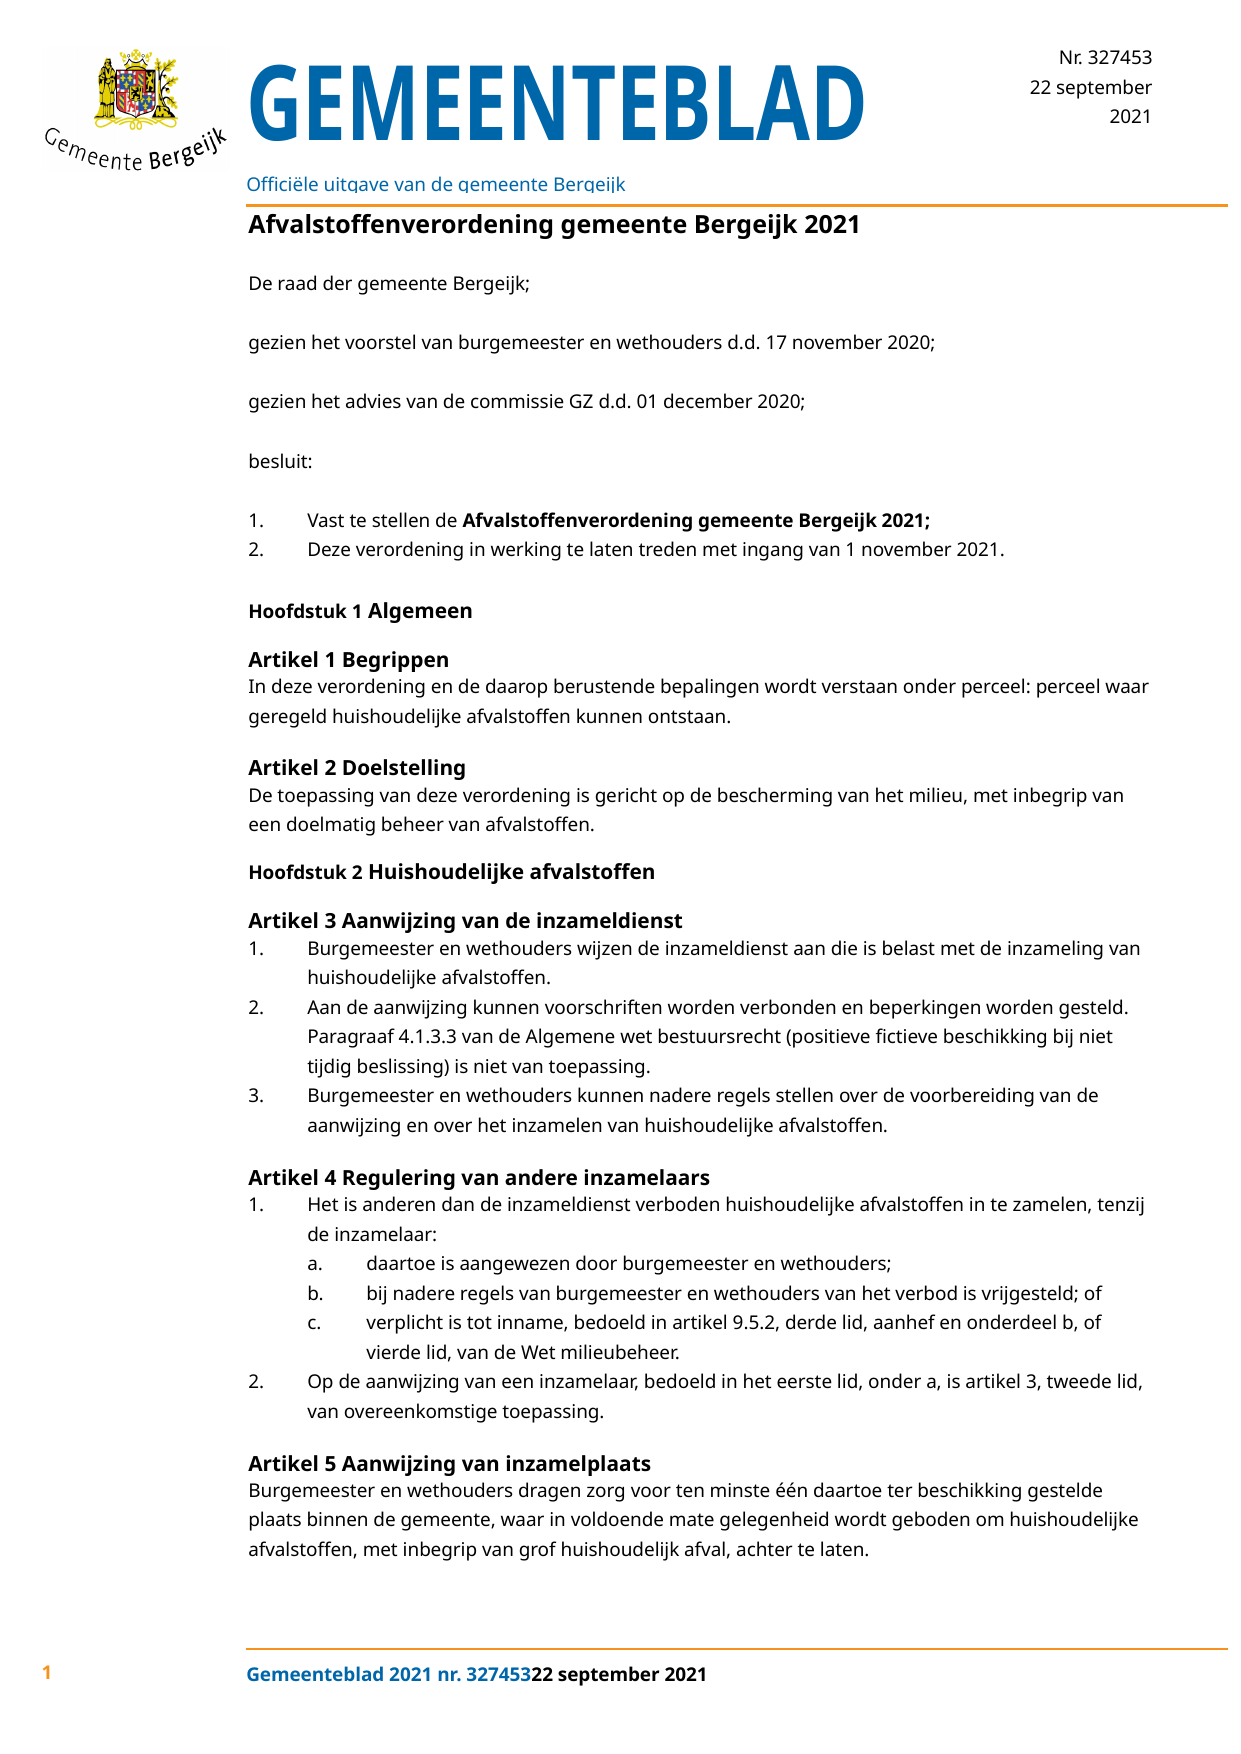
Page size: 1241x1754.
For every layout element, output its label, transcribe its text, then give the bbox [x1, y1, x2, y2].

text besluit: [248, 448, 1152, 473]
list Vast te stellen de Afvalstoffenverordening gemeente Bergeijk 2021; [248, 507, 1152, 533]
text In deze verordening en de daarop berustende bepalingen wordt verstaan onder perceel: perceel waar geregeld huishoudelijke afvalstoffen kunnen ontstaan. [248, 673, 1152, 729]
text Artikel 2 Doelstelling [248, 753, 1152, 782]
text Artikel 4 Regulering van andere inzamelaars [248, 1163, 1152, 1191]
text Artikel 1 Begrippen [248, 645, 1152, 673]
text Afvalstoffenverordening gemeente Bergeijk 2021 [248, 207, 1152, 241]
text Artikel 5 Aanwijzing van inzamelplaats [248, 1449, 1152, 1477]
text gezien het advies van de commissie GZ d.d. 01 december 2020; [248, 389, 1152, 414]
text Burgemeester en wethouders dragen zorg voor ten minste één daartoe ter beschikking gestelde plaats binnen de gemeente, waar in voldoende mate gelegenheid wordt geboden om huishoudelijke afvalstoffen, met inbegrip van grof huishoudelijk afval, achter te laten. [248, 1477, 1152, 1562]
list Burgemeester en wethouders wijzen de inzameldienst aan die is belast met de inzameling van huishoudelijke afvalstoffen. [248, 935, 1152, 990]
list Op de aanwijzing van een inzamelaar, bedoeld in het eerste lid, onder a, is artikel 3, tweede lid, van overeenkomstige toepassing. [248, 1369, 1152, 1424]
list Burgemeester en wethouders kunnen nadere regels stellen over de voorbereiding van de aanwijzing en over het inzamelen van huishoudelijke afvalstoffen. [248, 1083, 1152, 1138]
text Hoofdstuk 1 Algemeen [248, 596, 1152, 624]
text Hoofdstuk 2 Huishoudelijke afvalstoffen [248, 857, 1152, 886]
text Artikel 3 Aanwijzing van de inzameldienst [248, 906, 1152, 935]
list Het is anderen dan de inzameldienst verboden huishoudelijke afvalstoffen in te zamelen, tenzij de inzamelaar: [248, 1191, 1152, 1246]
list Aan de aanwijzing kunnen voorschriften worden verbonden en beperkingen worden gesteld. Paragraaf 4.1.3.3 van de Algemene wet bestuursrecht (positieve fictieve beschikking bij niet tijdig beslissing) is niet van toepassing. [248, 994, 1152, 1079]
text gezien het voorstel van burgemeester en wethouders d.d. 17 november 2020; [248, 329, 1152, 355]
list daartoe is aangewezen door burgemeester en wethouders; [307, 1250, 1152, 1276]
list bij nadere regels van burgemeester en wethouders van het verbod is vrijgesteld; of [307, 1280, 1152, 1306]
text De raad der gemeente Bergeijk; [248, 270, 1152, 296]
text De toepassing van deze verordening is gericht op de bescherming van het milieu, met inbegrip van een doelmatig beheer van afvalstoffen. [248, 782, 1152, 837]
picture [41, 47, 231, 172]
list verplicht is tot inname, bedoeld in artikel 9.5.2, derde lid, aanhef en onderdeel b, of vierde lid, van de Wet milieubeheer. [307, 1309, 1152, 1365]
list Deze verordening in werking te laten treden met ingang van 1 november 2021. [248, 537, 1152, 562]
